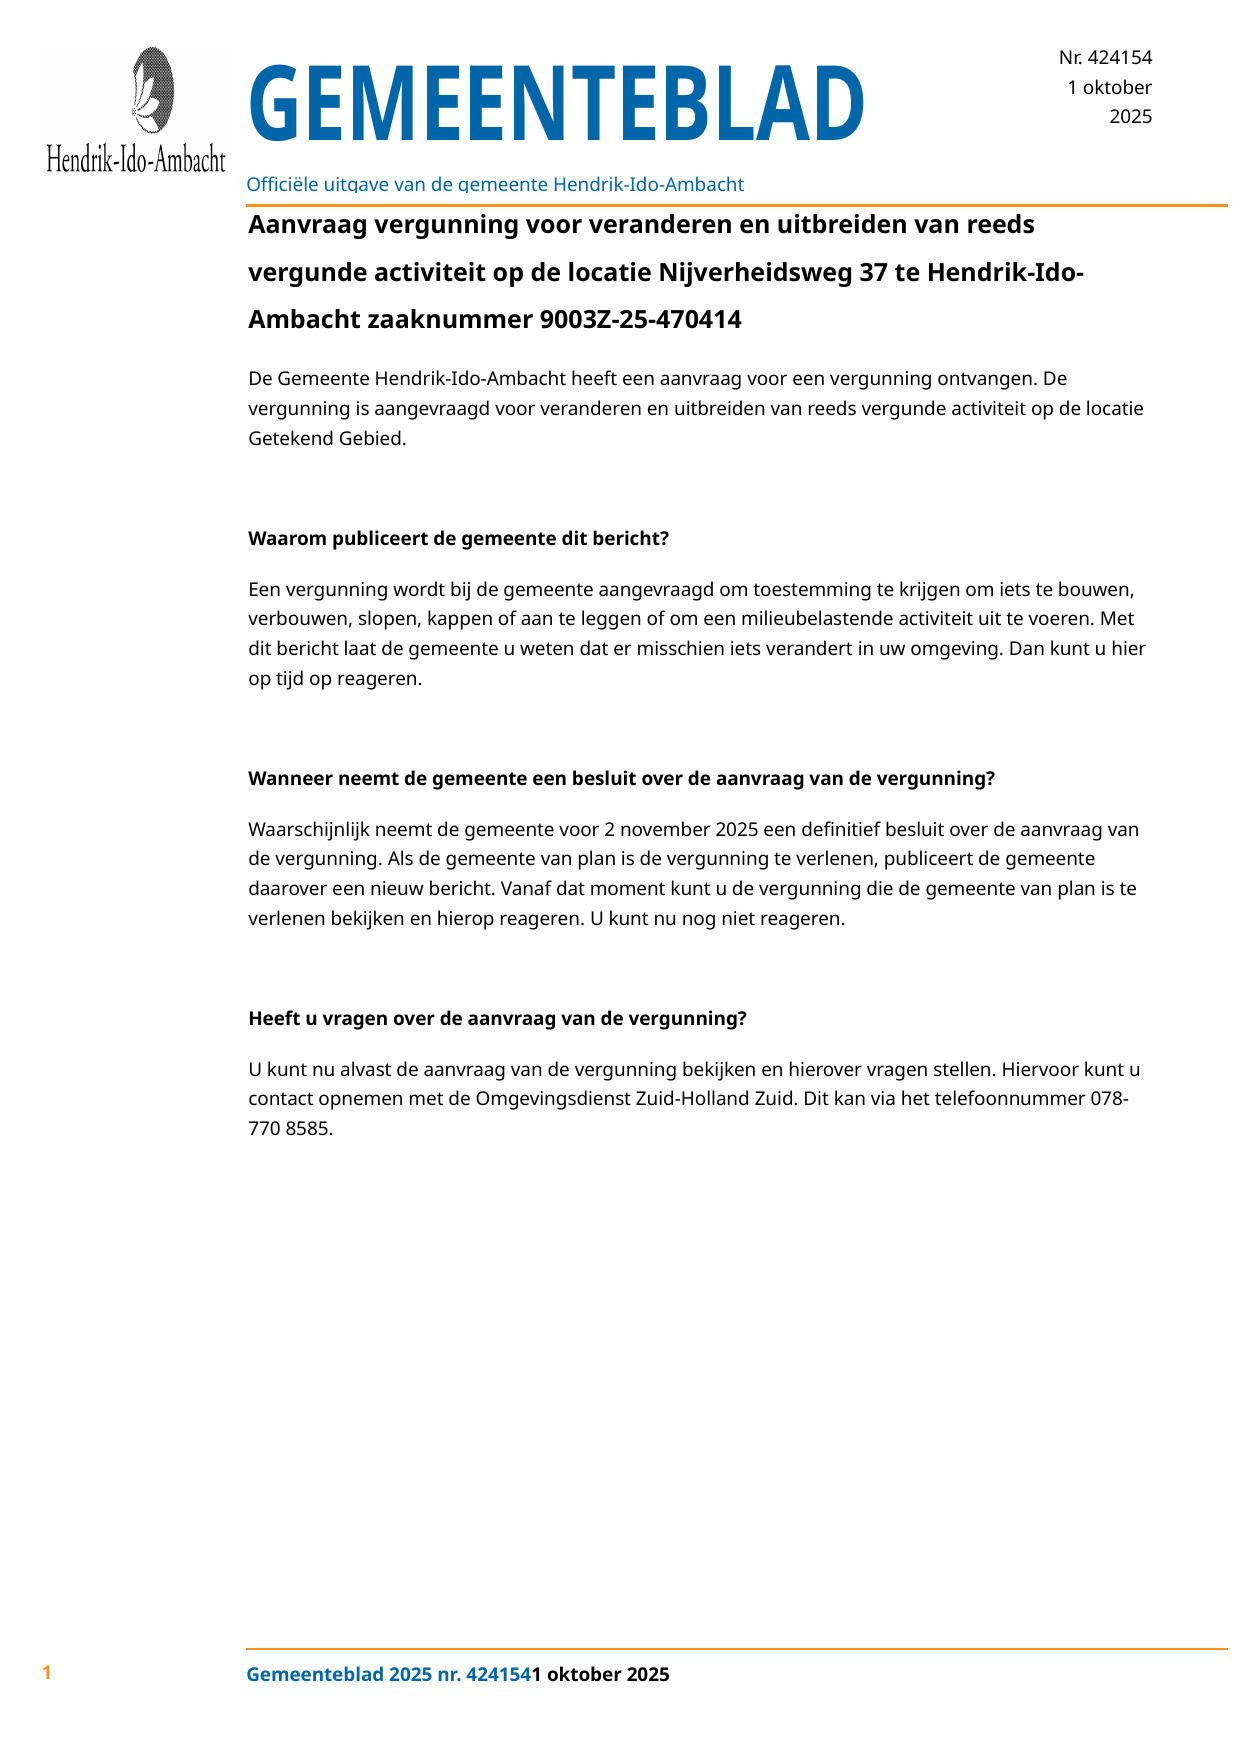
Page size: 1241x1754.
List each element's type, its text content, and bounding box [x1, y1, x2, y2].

text Wanneer neemt de gemeente een besluit over de aanvraag van de vergunning? [248, 766, 1152, 791]
text Heeft u vragen over de aanvraag van de vergunning? [248, 1006, 1152, 1031]
text Een vergunning wordt bij de gemeente aangevraagd om toestemming te krijgen om iets te bouwen, verbouwen, slopen, kappen of aan te leggen of om een milieubelastende activiteit uit te voeren. Met dit bericht laat de gemeente u weten dat er misschien iets verandert in uw omgeving. Dan kunt u hier op tijd op reageren. [248, 576, 1152, 690]
text Aanvraag vergunning voor veranderen en uitbreiden van reeds vergunde activiteit op de locatie Nijverheidsweg 37 te Hendrik-Ido-Ambacht zaaknummer 9003Z-25-470414 [248, 207, 1152, 336]
text U kunt nu alvast de aanvraag van de vergunning bekijken en hierover vragen stellen. Hiervoor kunt u contact opnemen met de Omgevingsdienst Zuid-Holland Zuid. Dit kan via het telefoonnummer 078-770 8585. [248, 1056, 1152, 1141]
picture [41, 47, 231, 172]
text De Gemeente Hendrik-Ido-Ambacht heeft een aanvraag voor een vergunning ontvangen. De vergunning is aangevraagd voor veranderen en uitbreiden van reeds vergunde activiteit op de locatie Getekend Gebied. [248, 366, 1152, 450]
text Waarschijnlijk neemt de gemeente voor 2 november 2025 een definitief besluit over de aanvraag van de vergunning. Als de gemeente van plan is de vergunning te verlenen, publiceert de gemeente daarover een nieuw bericht. Vanaf dat moment kunt u de vergunning die de gemeente van plan is te verlenen bekijken en hierop reageren. U kunt nu nog niet reageren. [248, 816, 1152, 930]
text Waarom publiceert de gemeente dit bericht? [248, 526, 1152, 551]
